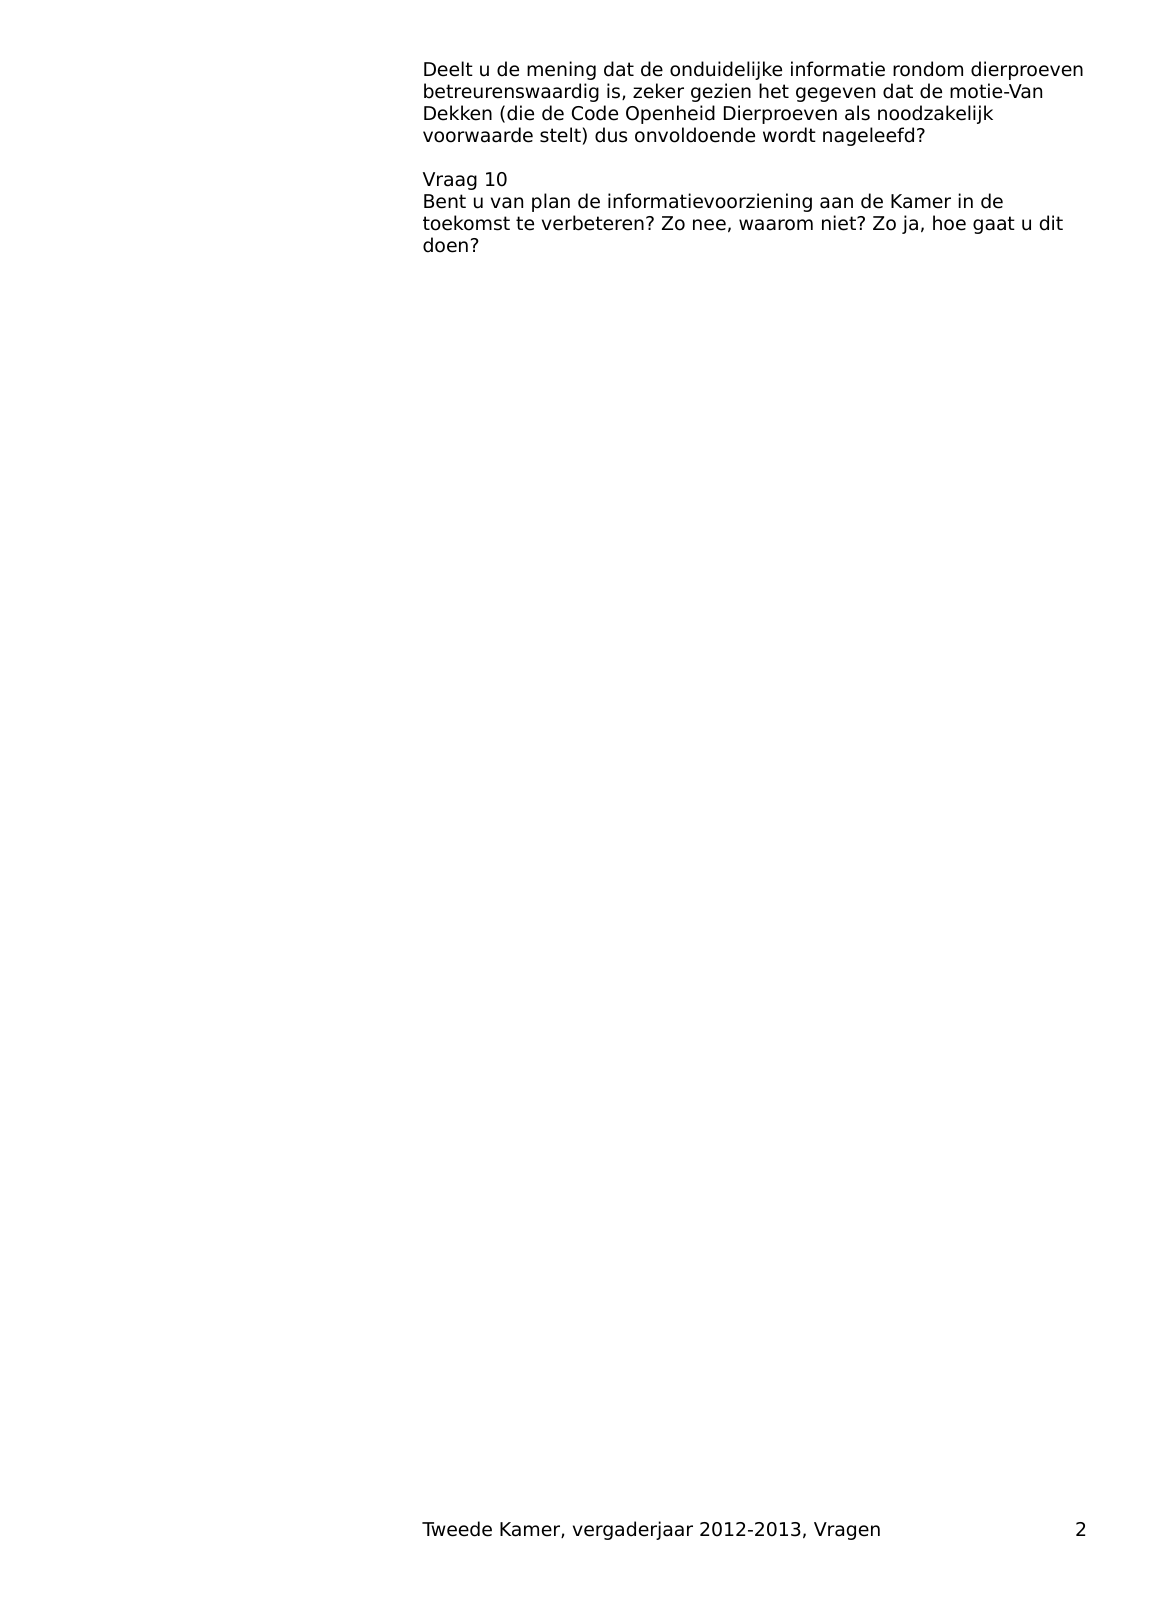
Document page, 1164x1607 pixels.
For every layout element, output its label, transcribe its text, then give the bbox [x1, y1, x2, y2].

text Deelt u de mening dat de onduidelijke informatie rondom dierproeven betreurenswaardig is, zeker gezien het gegeven dat de motie-Van Dekken (die de Code Openheid Dierproeven als noodzakelijk voorwaarde stelt) dus onvoldoende wordt nageleefd? [422, 59, 1087, 147]
text Bent u van plan de informatievoorziening aan de Kamer in de toekomst te verbeteren? Zo nee, waarom niet? Zo ja, hoe gaat u dit doen? [422, 191, 1087, 257]
text Vraag 10 [422, 169, 1087, 191]
